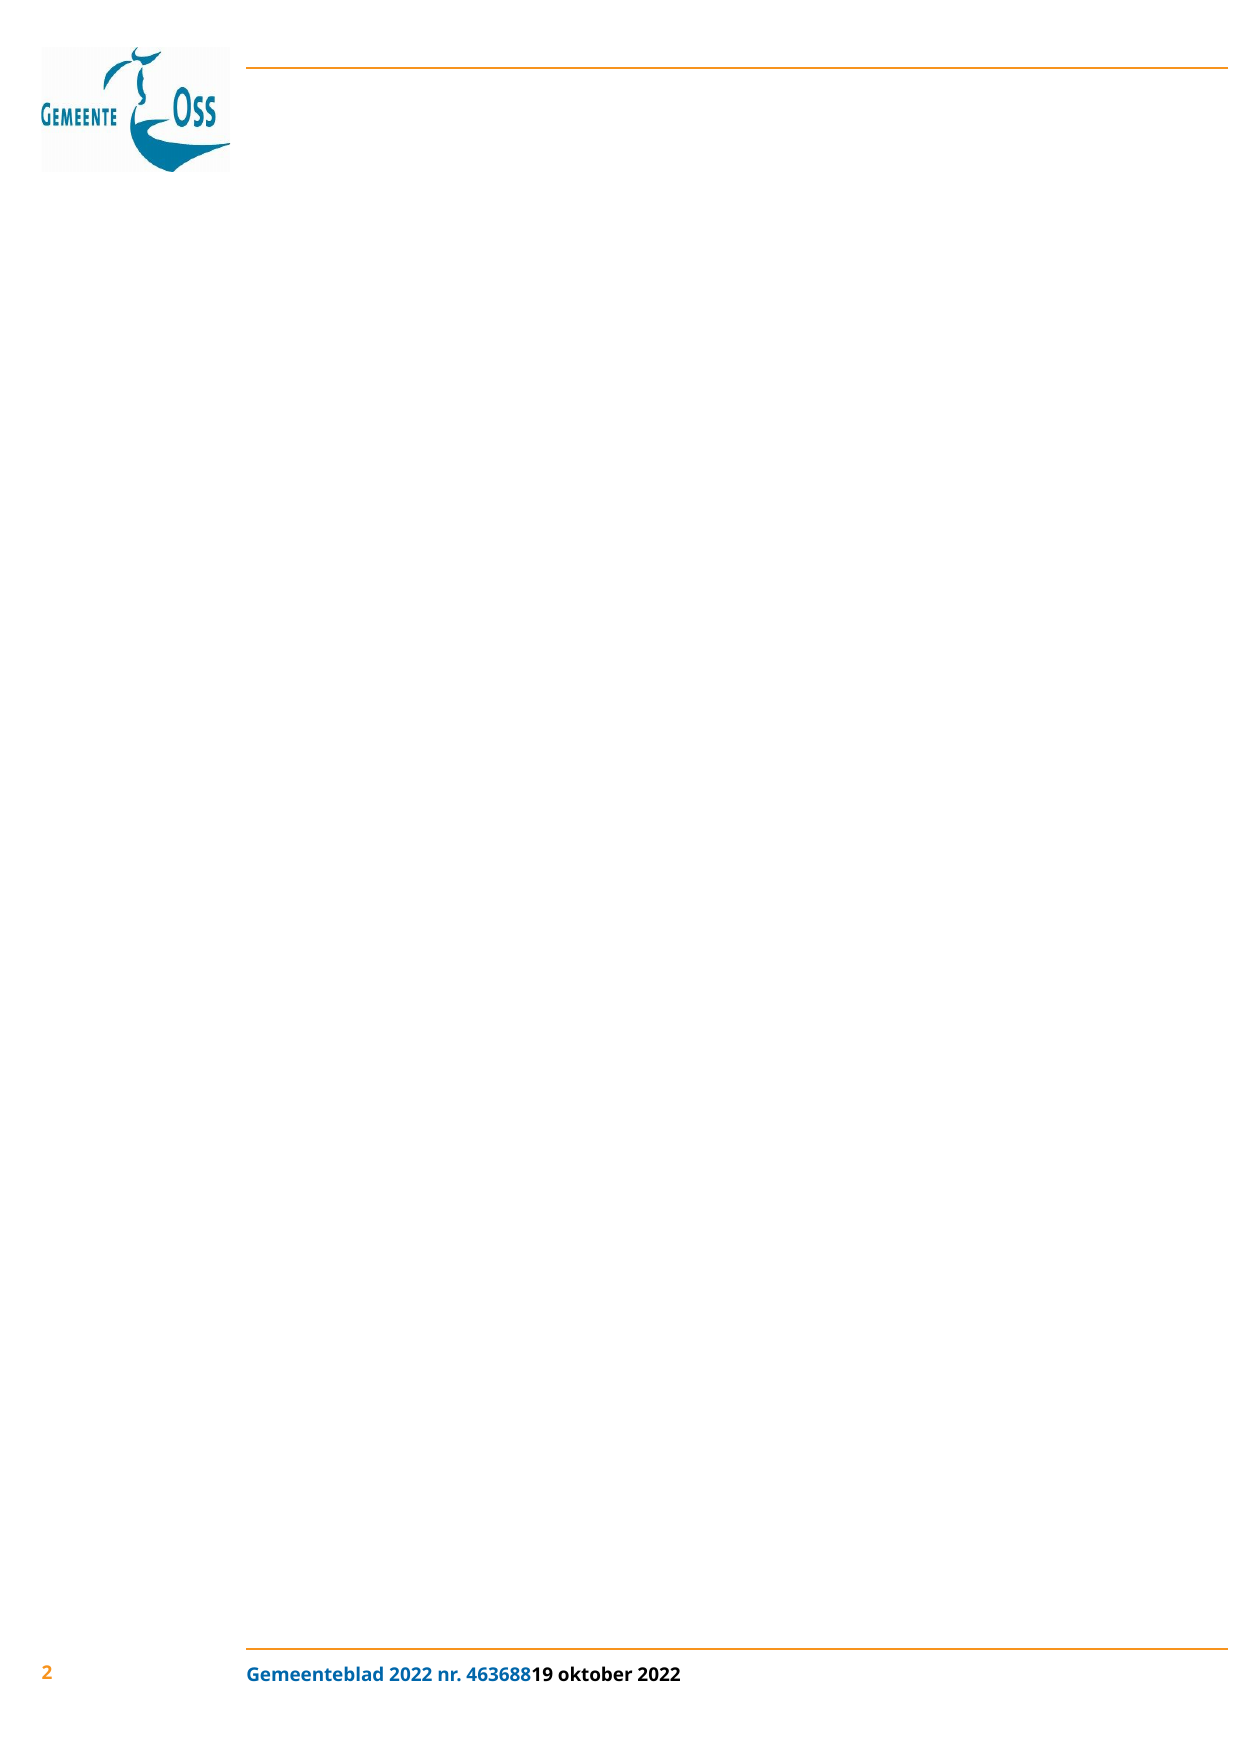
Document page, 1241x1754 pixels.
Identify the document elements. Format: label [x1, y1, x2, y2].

picture [41, 47, 231, 172]
